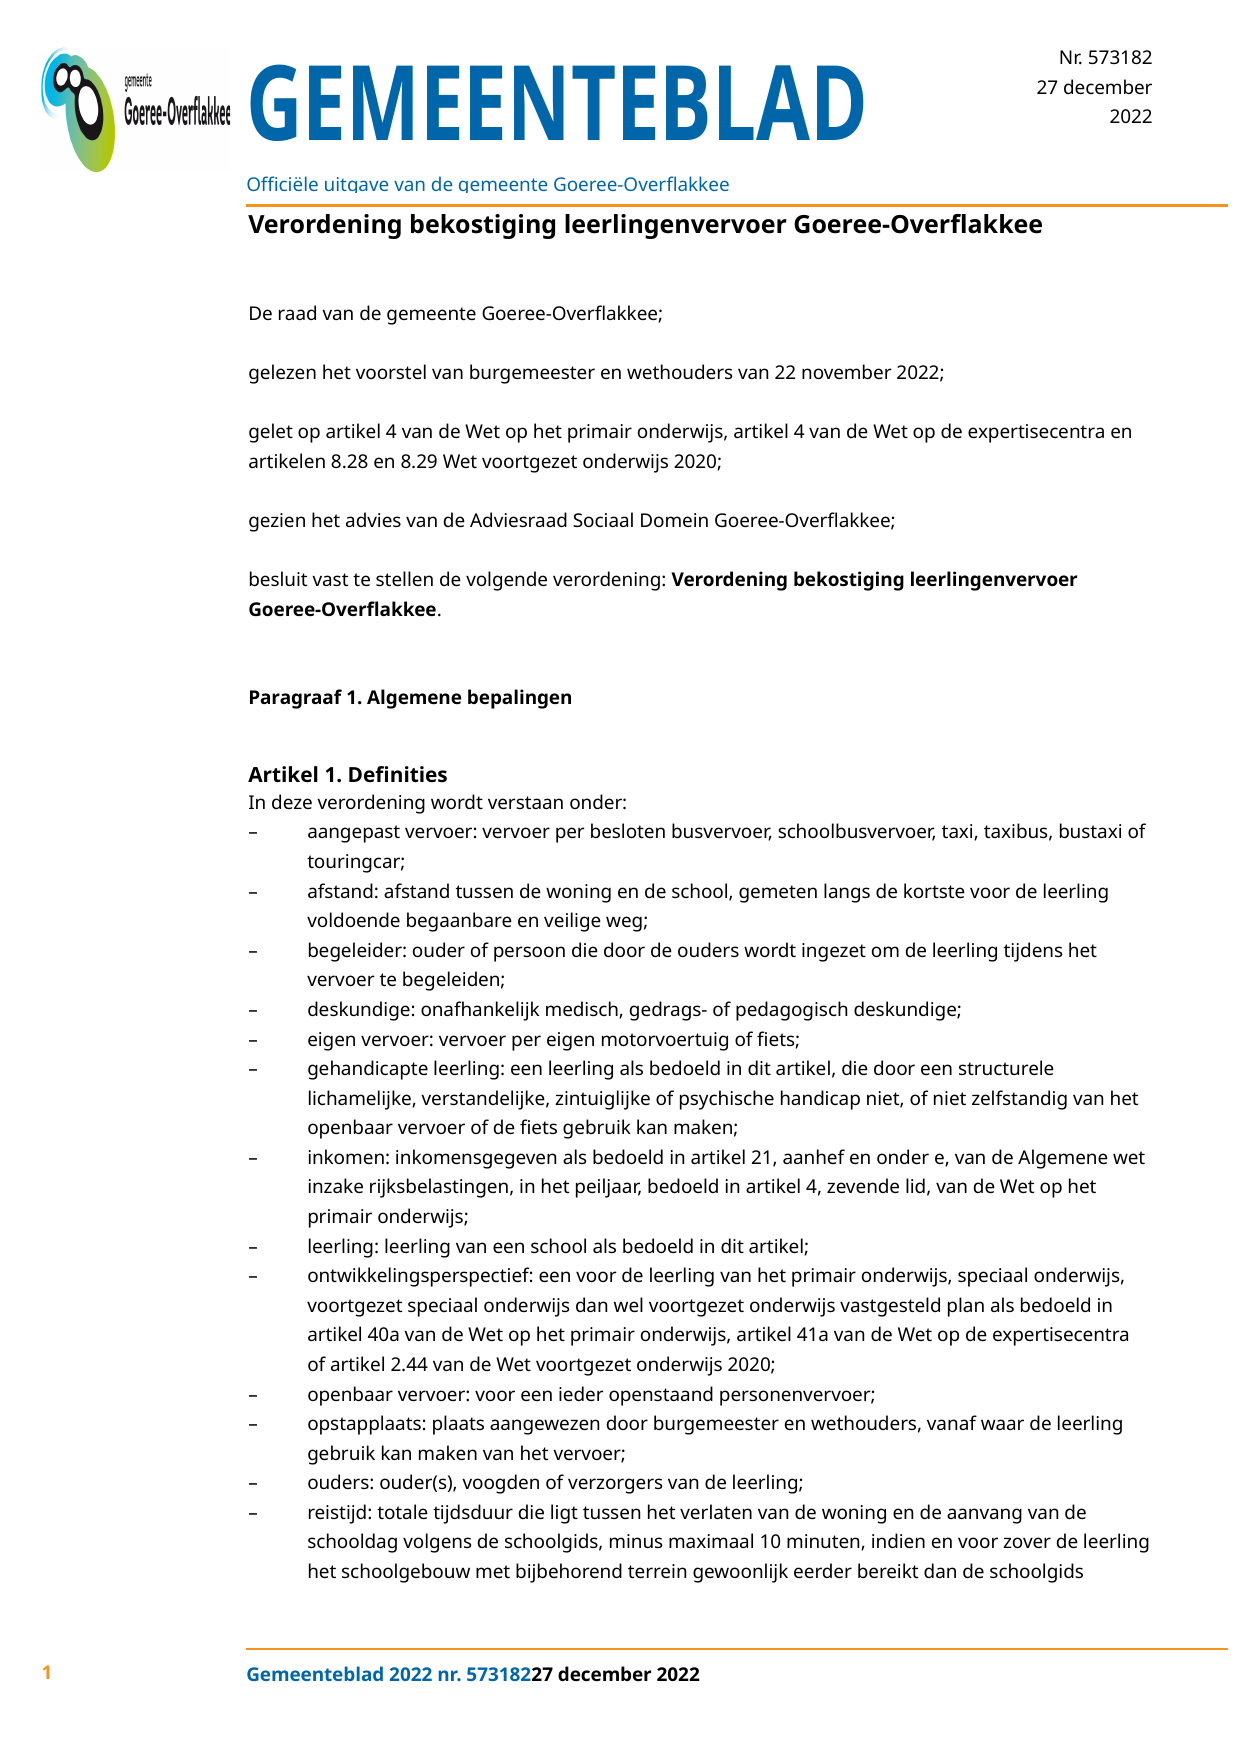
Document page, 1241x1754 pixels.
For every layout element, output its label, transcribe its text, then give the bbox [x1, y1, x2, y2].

list reistijd: totale tijdsduur die ligt tussen het verlaten van de woning en de aanvang van de schooldag volgens de schoolgids, minus maximaal 10 minuten, indien en voor zover de leerling het schoolgebouw met bijbehorend terrein gewoonlijk eerder bereikt dan de schoolgids [248, 1499, 1152, 1584]
text gelet op artikel 4 van de Wet op het primair onderwijs, artikel 4 van de Wet op de expertisecentra en artikelen 8.28 en 8.29 Wet voortgezet onderwijs 2020; [248, 418, 1152, 473]
text gezien het advies van de Adviesraad Sociaal Domein Goeree-Overflakkee; [248, 507, 1152, 533]
list aangepast vervoer: vervoer per besloten busvervoer, schoolbusvervoer, taxi, taxibus, bustaxi of touringcar; [248, 819, 1152, 874]
list deskundige: onafhankelijk medisch, gedrags- of pedagogisch deskundige; [248, 996, 1152, 1022]
list ouders: ouder(s), voogden of verzorgers van de leerling; [248, 1469, 1152, 1495]
list openbaar vervoer: voor een ieder openstaand personenvervoer; [248, 1381, 1152, 1406]
text De raad van de gemeente Goeree-Overflakkee; [248, 300, 1152, 326]
text Paragraaf 1. Algemene bepalingen [248, 684, 1152, 710]
text gelezen het voorstel van burgemeester en wethouders van 22 november 2022; [248, 359, 1152, 385]
list ontwikkelingsperspectief: een voor de leerling van het primair onderwijs, speciaal onderwijs, voortgezet speciaal onderwijs dan wel voortgezet onderwijs vastgesteld plan als bedoeld in artikel 40a van de Wet op het primair onderwijs, artikel 41a van de Wet op de expertisecentra of artikel 2.44 van de Wet voortgezet onderwijs 2020; [248, 1262, 1152, 1377]
list begeleider: ouder of persoon die door de ouders wordt ingezet om de leerling tijdens het vervoer te begeleiden; [248, 937, 1152, 992]
list opstapplaats: plaats aangewezen door burgemeester en wethouders, vanaf waar de leerling gebruik kan maken van het vervoer; [248, 1410, 1152, 1466]
text besluit vast te stellen de volgende verordening: Verordening bekostiging leerlingenvervoer Goeree-Overflakkee. [248, 566, 1152, 621]
text In deze verordening wordt verstaan onder: [248, 789, 1152, 815]
text Artikel 1. Definities [248, 761, 1152, 789]
list gehandicapte leerling: een leerling als bedoeld in dit artikel, die door een structurele lichamelijke, verstandelijke, zintuiglijke of psychische handicap niet, of niet zelfstandig van het openbaar vervoer of de fiets gebruik kan maken; [248, 1055, 1152, 1140]
list afstand: afstand tussen de woning en de school, gemeten langs de kortste voor de leerling voldoende begaanbare en veilige weg; [248, 878, 1152, 933]
text Verordening bekostiging leerlingenvervoer Goeree-Overflakkee [248, 207, 1152, 241]
picture [41, 47, 231, 172]
list eigen vervoer: vervoer per eigen motorvoertuig of fiets; [248, 1026, 1152, 1051]
list leerling: leerling van een school als bedoeld in dit artikel; [248, 1233, 1152, 1258]
list inkomen: inkomensgegeven als bedoeld in artikel 21, aanhef en onder e, van de Algemene wet inzake rijksbelastingen, in het peiljaar, bedoeld in artikel 4, zevende lid, van de Wet op het primair onderwijs; [248, 1144, 1152, 1229]
